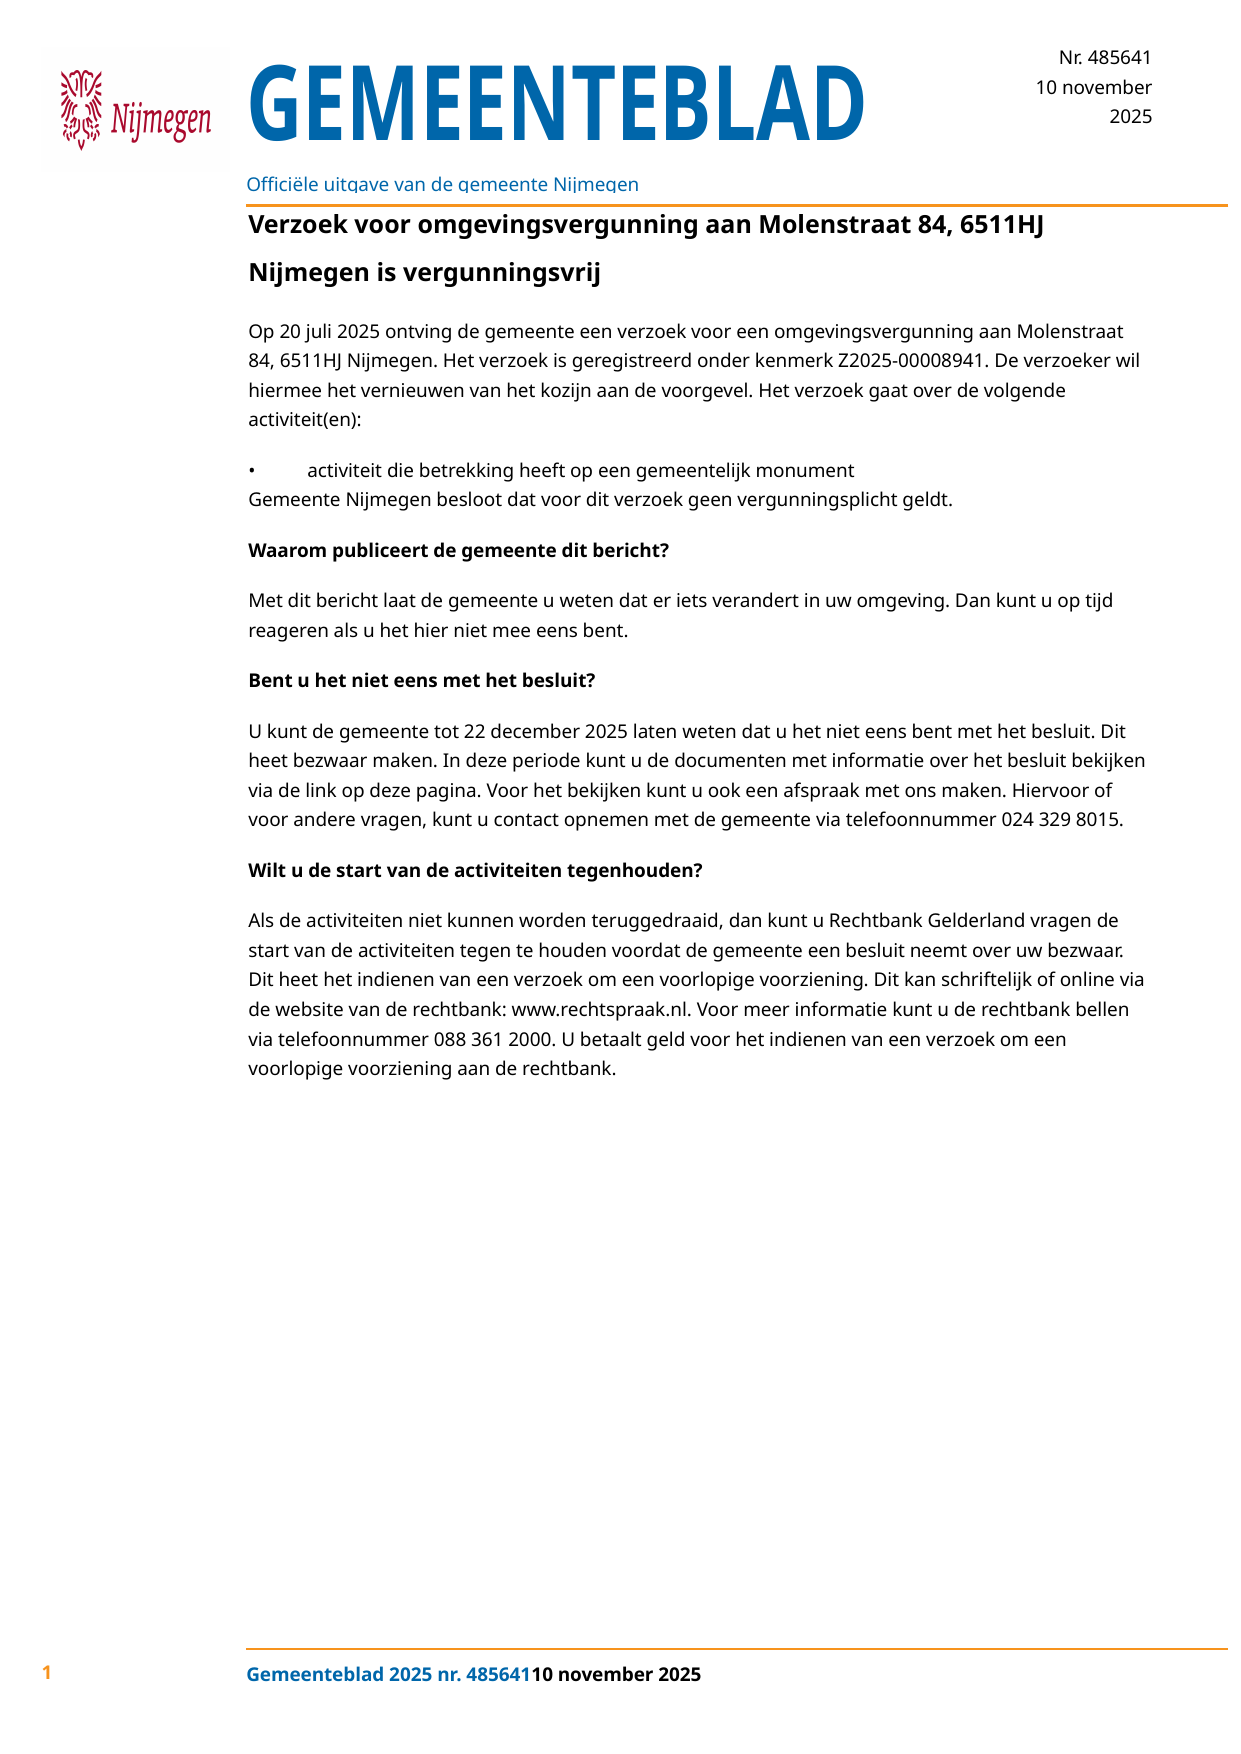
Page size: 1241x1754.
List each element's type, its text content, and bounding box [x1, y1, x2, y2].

list activiteit die betrekking heeft op een gemeentelijk monument [248, 457, 1152, 483]
text Op 20 juli 2025 ontving de gemeente een verzoek voor een omgevingsvergunning aan Molenstraat 84, 6511HJ Nijmegen. Het verzoek is geregistreerd onder kenmerk Z2025-00008941. De verzoeker wil hiermee het vernieuwen van het kozijn aan de voorgevel. Het verzoek gaat over de volgende activiteit(en): [248, 318, 1152, 432]
text Gemeente Nijmegen besloot dat voor dit verzoek geen vergunningsplicht geldt. [248, 487, 1152, 512]
text Bent u het niet eens met het besluit? [248, 667, 1152, 693]
text Waarom publiceert de gemeente dit bericht? [248, 537, 1152, 563]
text Met dit bericht laat de gemeente u weten dat er iets verandert in uw omgeving. Dan kunt u op tijd reageren als u het hier niet mee eens bent. [248, 587, 1152, 643]
text Wilt u de start van de activiteiten tegenhouden? [248, 857, 1152, 883]
text Verzoek voor omgevingsvergunning aan Molenstraat 84, 6511HJ Nijmegen is vergunningsvrij [248, 207, 1152, 288]
text Als de activiteiten niet kunnen worden teruggedraaid, dan kunt u Rechtbank Gelderland vragen de start van de activiteiten tegen te houden voordat de gemeente een besluit neemt over uw bezwaar. Dit heet het indienen van een verzoek om een voorlopige voorziening. Dit kan schriftelijk of online via de website van de rechtbank: www.rechtspraak.nl. Voor meer informatie kunt u de rechtbank bellen via telefoonnummer 088 361 2000. U betaalt geld voor het indienen van een verzoek om een voorlopige voorziening aan de rechtbank. [248, 907, 1152, 1081]
text U kunt de gemeente tot 22 december 2025 laten weten dat u het niet eens bent met het besluit. Dit heet bezwaar maken. In deze periode kunt u de documenten met informatie over het besluit bekijken via de link op deze pagina. Voor het bekijken kunt u ook een afspraak met ons maken. Hiervoor of voor andere vragen, kunt u contact opnemen met de gemeente via telefoonnummer 024 329 8015. [248, 718, 1152, 832]
picture [41, 47, 231, 172]
